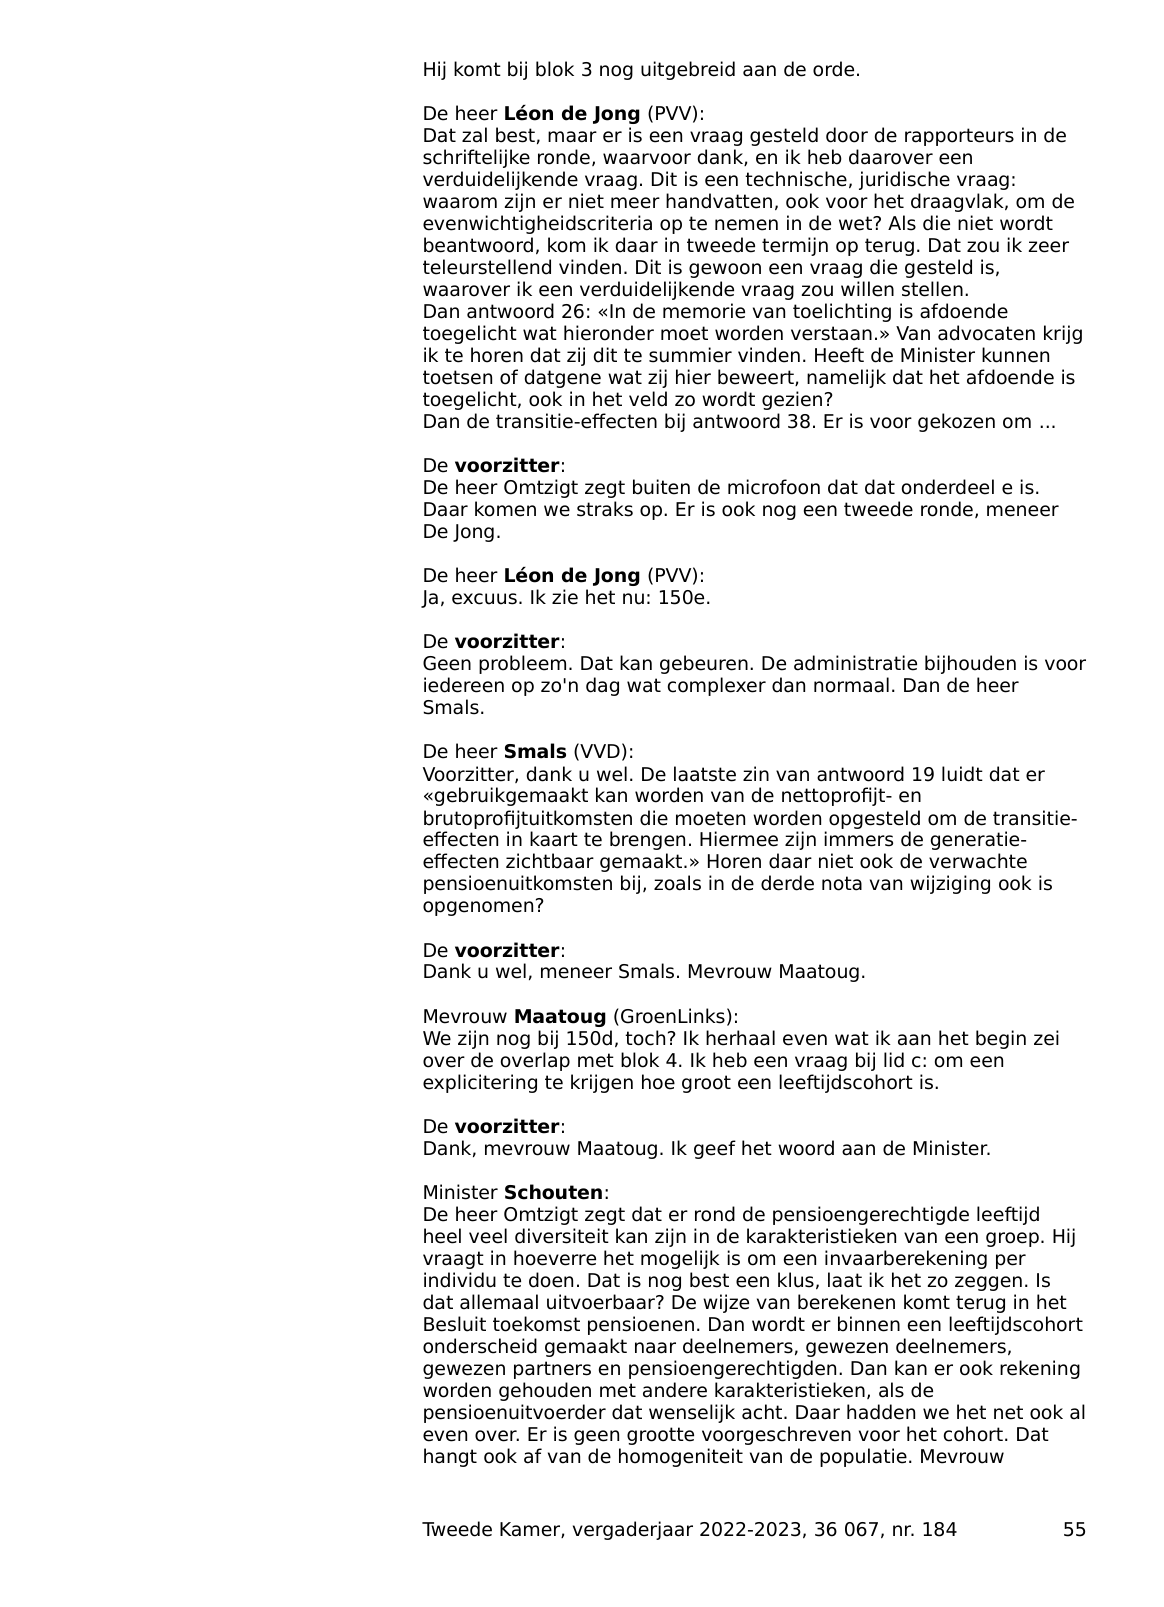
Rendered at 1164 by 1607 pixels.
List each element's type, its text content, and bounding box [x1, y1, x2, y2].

text Dank u wel, meneer Smals. Mevrouw Maatoug. [422, 961, 1087, 983]
text De heer Smals (VVD): [422, 741, 1087, 763]
text De heer Léon de Jong (PVV): [422, 103, 1087, 125]
text Dan de transitie-effecten bij antwoord 38. Er is voor gekozen om ... [422, 411, 1087, 433]
text Dank, mevrouw Maatoug. Ik geef het woord aan de Minister. [422, 1138, 1087, 1160]
text De voorzitter: [422, 631, 1087, 653]
text Dat zal best, maar er is een vraag gesteld door de rapporteurs in de schriftelijke ronde, waarvoor dank, en ik heb daarover een verduidelijkende vraag. Dit is een technische, juridische vraag: waarom zijn er niet meer handvatten, ook voor het draagvlak, om de evenwichtigheidscriteria op te nemen in de wet? Als die niet wordt beantwoord, kom ik daar in tweede termijn op terug. Dat zou ik zeer teleurstellend vinden. Dit is gewoon een vraag die gesteld is, waarover ik een verduidelijkende vraag zou willen stellen. [422, 125, 1087, 301]
text Ja, excuus. Ik zie het nu: 150e. [422, 587, 1087, 609]
text De heer Léon de Jong (PVV): [422, 565, 1087, 587]
text De voorzitter: [422, 455, 1087, 477]
text We zijn nog bij 150d, toch? Ik herhaal even wat ik aan het begin zei over de overlap met blok 4. Ik heb een vraag bij lid c: om een explicitering te krijgen hoe groot een leeftijdscohort is. [422, 1028, 1087, 1093]
text Voorzitter, dank u wel. De laatste zin van antwoord 19 luidt dat er «gebruikgemaakt kan worden van de nettoprofijt- en brutoprofijtuitkomsten die moeten worden opgesteld om de transitie-effecten in kaart te brengen. Hiermee zijn immers de generatie-effecten zichtbaar gemaakt.» Horen daar niet ook de verwachte pensioenuitkomsten bij, zoals in de derde nota van wijziging ook is opgenomen? [422, 763, 1087, 917]
text Mevrouw Maatoug (GroenLinks): [422, 1006, 1087, 1028]
text De voorzitter: [422, 939, 1087, 961]
text Geen probleem. Dat kan gebeuren. De administratie bijhouden is voor iedereen op zo'n dag wat complexer dan normaal. Dan de heer Smals. [422, 653, 1087, 719]
text Hij komt bij blok 3 nog uitgebreid aan de orde. [422, 59, 1087, 81]
text Minister Schouten: [422, 1182, 1087, 1204]
text Dan antwoord 26: «In de memorie van toelichting is afdoende toegelicht wat hieronder moet worden verstaan.» Van advocaten krijg ik te horen dat zij dit te summier vinden. Heeft de Minister kunnen toetsen of datgene wat zij hier beweert, namelijk dat het afdoende is toegelicht, ook in het veld zo wordt gezien? [422, 301, 1087, 411]
text De voorzitter: [422, 1116, 1087, 1138]
text De heer Omtzigt zegt buiten de microfoon dat dat onderdeel e is. Daar komen we straks op. Er is ook nog een tweede ronde, meneer De Jong. [422, 477, 1087, 543]
text De heer Omtzigt zegt dat er rond de pensioengerechtigde leeftijd heel veel diversiteit kan zijn in de karakteristieken van een groep. Hij vraagt in hoeverre het mogelijk is om een invaarberekening per individu te doen. Dat is nog best een klus, laat ik het zo zeggen. Is dat allemaal uitvoerbaar? De wijze van berekenen komt terug in het Besluit toekomst pensioenen. Dan wordt er binnen een leeftijdscohort onderscheid gemaakt naar deelnemers, gewezen deelnemers, gewezen partners en pensioengerechtigden. Dan kan er ook rekening worden gehouden met andere karakteristieken, als de pensioenuitvoerder dat wenselijk acht. Daar hadden we het net ook al even over. Er is geen grootte voorgeschreven voor het cohort. Dat hangt ook af van de homogeniteit van de populatie. Mevrouw [422, 1204, 1087, 1468]
